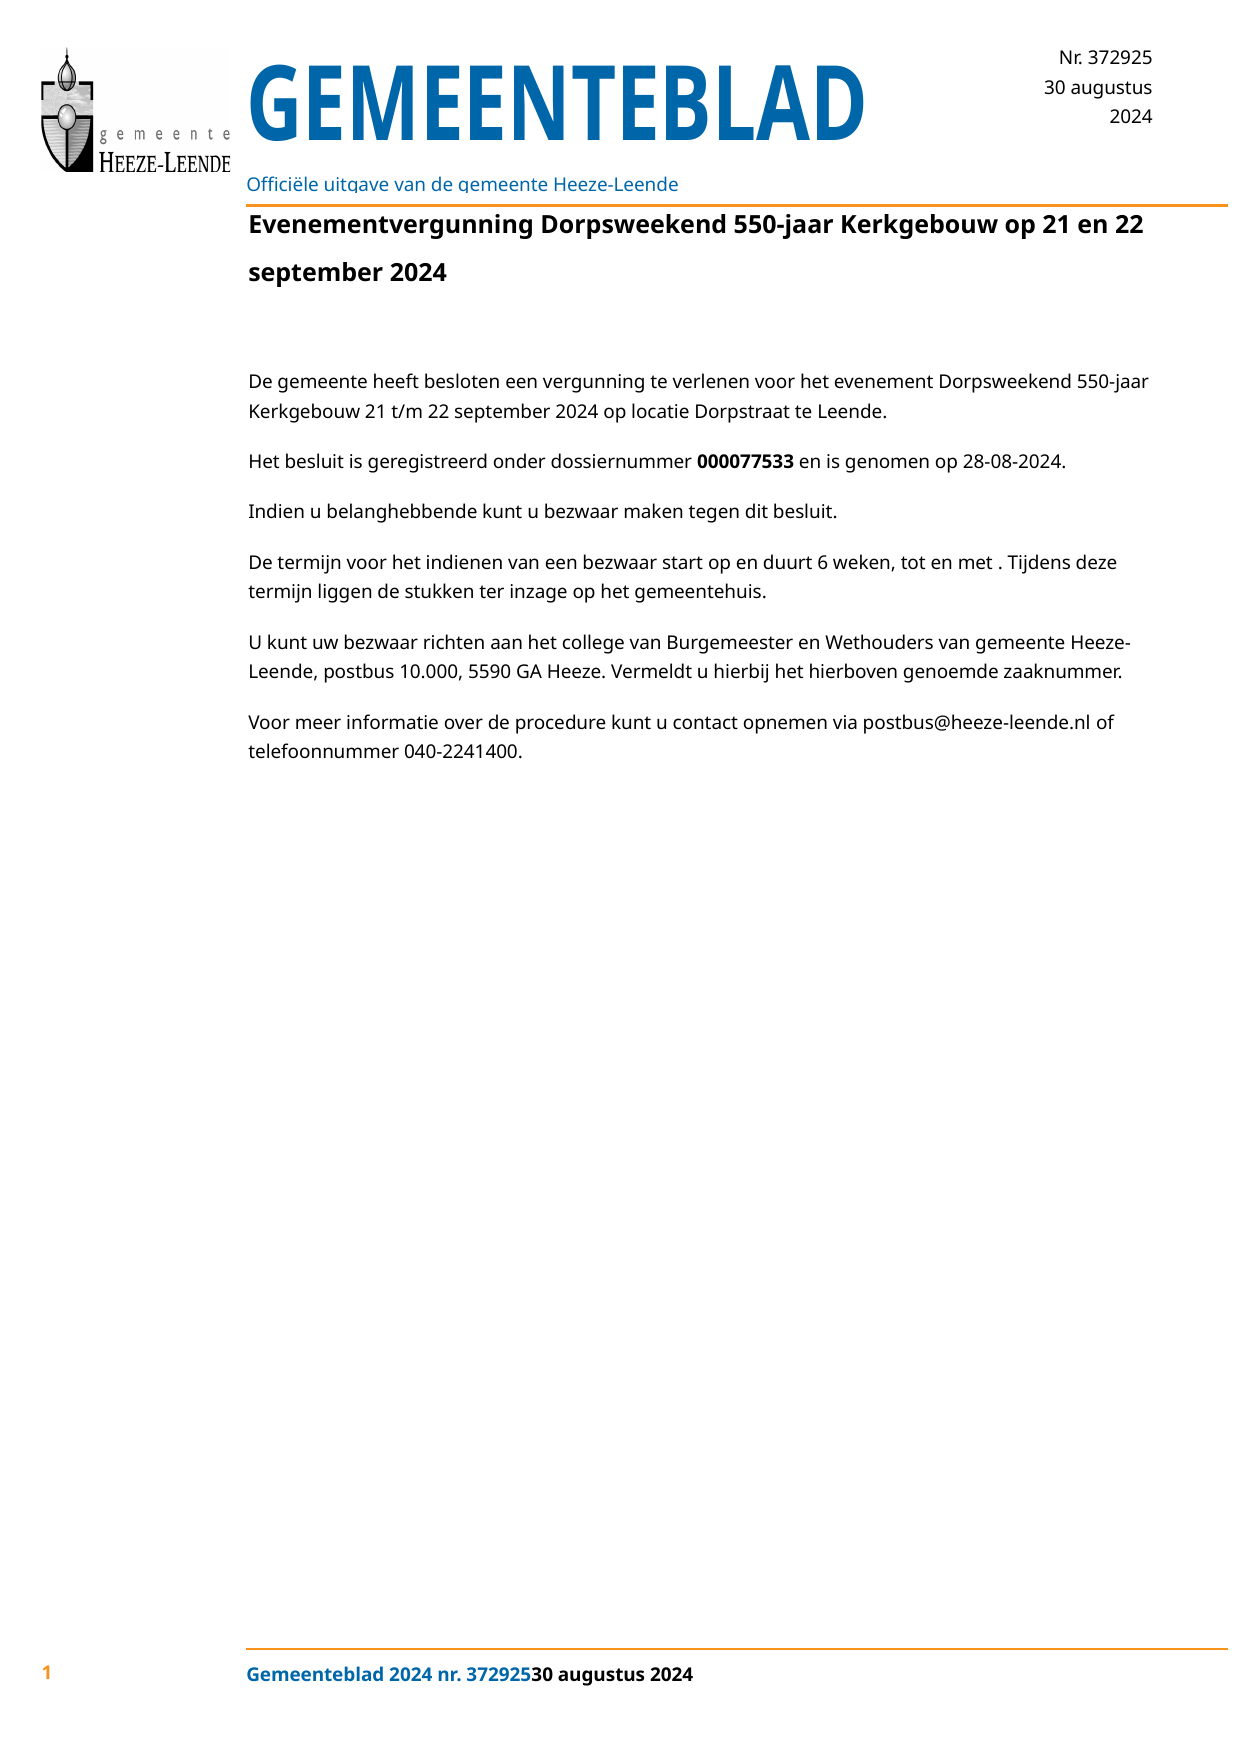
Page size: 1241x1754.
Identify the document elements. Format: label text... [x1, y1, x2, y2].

text Evenementvergunning Dorpsweekend 550-jaar Kerkgebouw op 21 en 22 september 2024 [248, 207, 1152, 288]
text U kunt uw bezwaar richten aan het college van Burgemeester en Wethouders van gemeente Heeze-Leende, postbus 10.000, 5590 GA Heeze. Vermeldt u hierbij het hierboven genoemde zaaknummer. [248, 629, 1152, 684]
text De gemeente heeft besloten een vergunning te verlenen voor het evenement Dorpsweekend 550-jaar Kerkgebouw 21 t/m 22 september 2024 op locatie Dorpstraat te Leende. [248, 368, 1152, 424]
picture [41, 47, 231, 172]
text Voor meer informatie over de procedure kunt u contact opnemen via postbus@heeze-leende.nl of telefoonnummer 040-2241400. [248, 709, 1152, 764]
text Indien u belanghebbende kunt u bezwaar maken tegen dit besluit. [248, 499, 1152, 524]
text De termijn voor het indienen van een bezwaar start op en duurt 6 weken, tot en met . Tijdens deze termijn liggen de stukken ter inzage op het gemeentehuis. [248, 549, 1152, 604]
text Het besluit is geregistreerd onder dossiernummer 000077533 en is genomen op 28-08-2024. [248, 448, 1152, 474]
